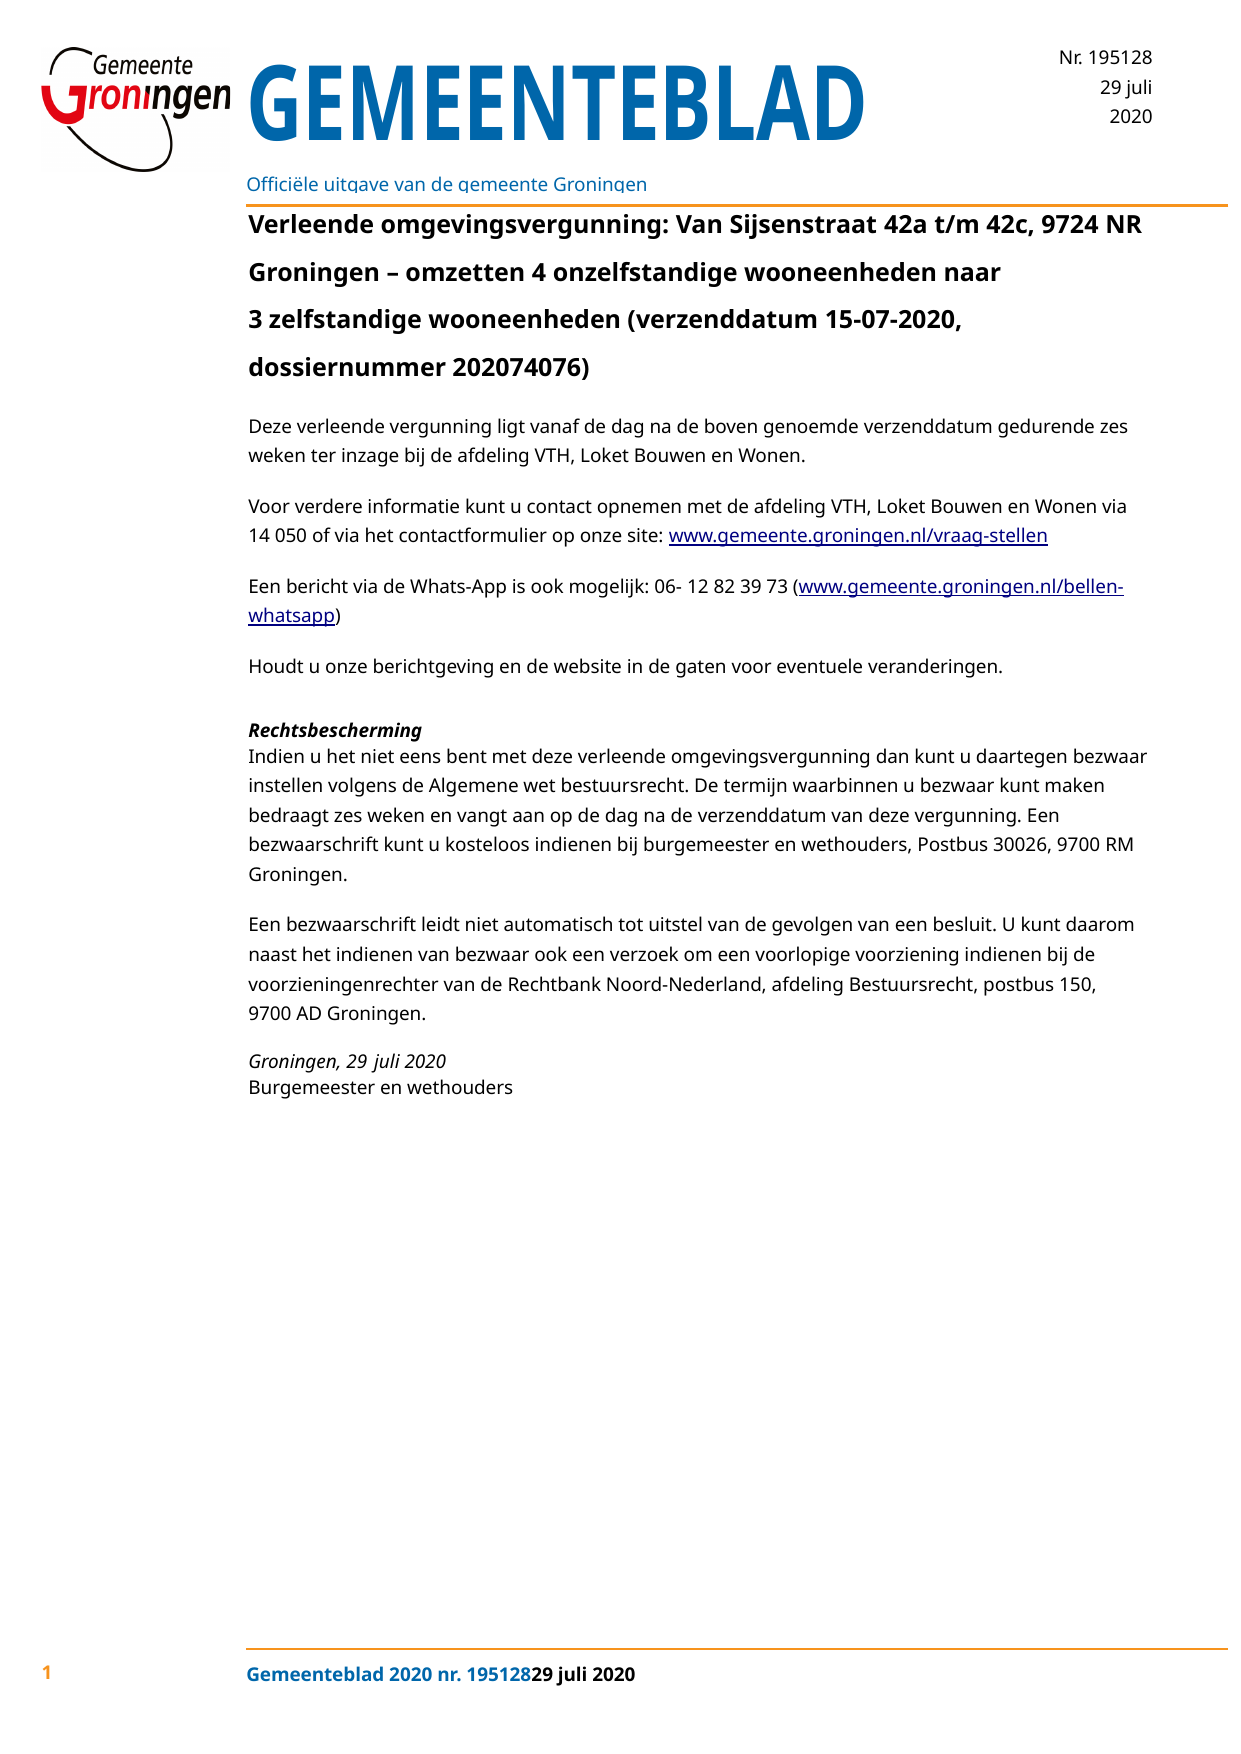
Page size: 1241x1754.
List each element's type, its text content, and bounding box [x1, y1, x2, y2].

text Voor verdere informatie kunt u contact opnemen met de afdeling VTH, Loket Bouwen en Wonen via 14 050 of via het contactformulier op onze site: www.gemeente.groningen.nl/vraag-stellen [248, 493, 1152, 548]
text Groningen, 29 juli 2020 [248, 1048, 1152, 1074]
text Rechtsbescherming [248, 717, 1152, 743]
text Deze verleende vergunning ligt vanaf de dag na de boven genoemde verzenddatum gedurende zes weken ter inzage bij de afdeling VTH, Loket Bouwen en Wonen. [248, 413, 1152, 468]
text Houdt u onze berichtgeving en de website in de gaten voor eventuele veranderingen. [248, 653, 1152, 679]
text Indien u het niet eens bent met deze verleende omgevingsvergunning dan kunt u daartegen bezwaar instellen volgens de Algemene wet bestuursrecht. De termijn waarbinnen u bezwaar kunt maken bedraagt zes weken en vangt aan op de dag na de verzenddatum van deze vergunning. Een bezwaarschrift kunt u kosteloos indienen bij burgemeester en wethouders, Postbus 30026, 9700 RM Groningen. [248, 743, 1152, 887]
picture [41, 47, 231, 172]
text Burgemeester en wethouders [248, 1074, 1152, 1099]
text Een bericht via de Whats-App is ook mogelijk: 06- 12 82 39 73 (www.gemeente.groningen.nl/bellen-whatsapp) [248, 573, 1152, 628]
text Verleende omgevingsvergunning: Van Sijsenstraat 42a t/m 42c, 9724 NR Groningen – omzetten 4 onzelfstandige wooneenheden naar 3 zelfstandige wooneenheden (verzenddatum 15-07-2020, dossiernummer 202074076) [248, 207, 1152, 384]
text Een bezwaarschrift leidt niet automatisch tot uitstel van de gevolgen van een besluit. U kunt daarom naast het indienen van bezwaar ook een verzoek om een voorlopige voorziening indienen bij de voorzieningenrechter van de Rechtbank Noord-Nederland, afdeling Bestuursrecht, postbus 150, 9700 AD Groningen. [248, 912, 1152, 1026]
